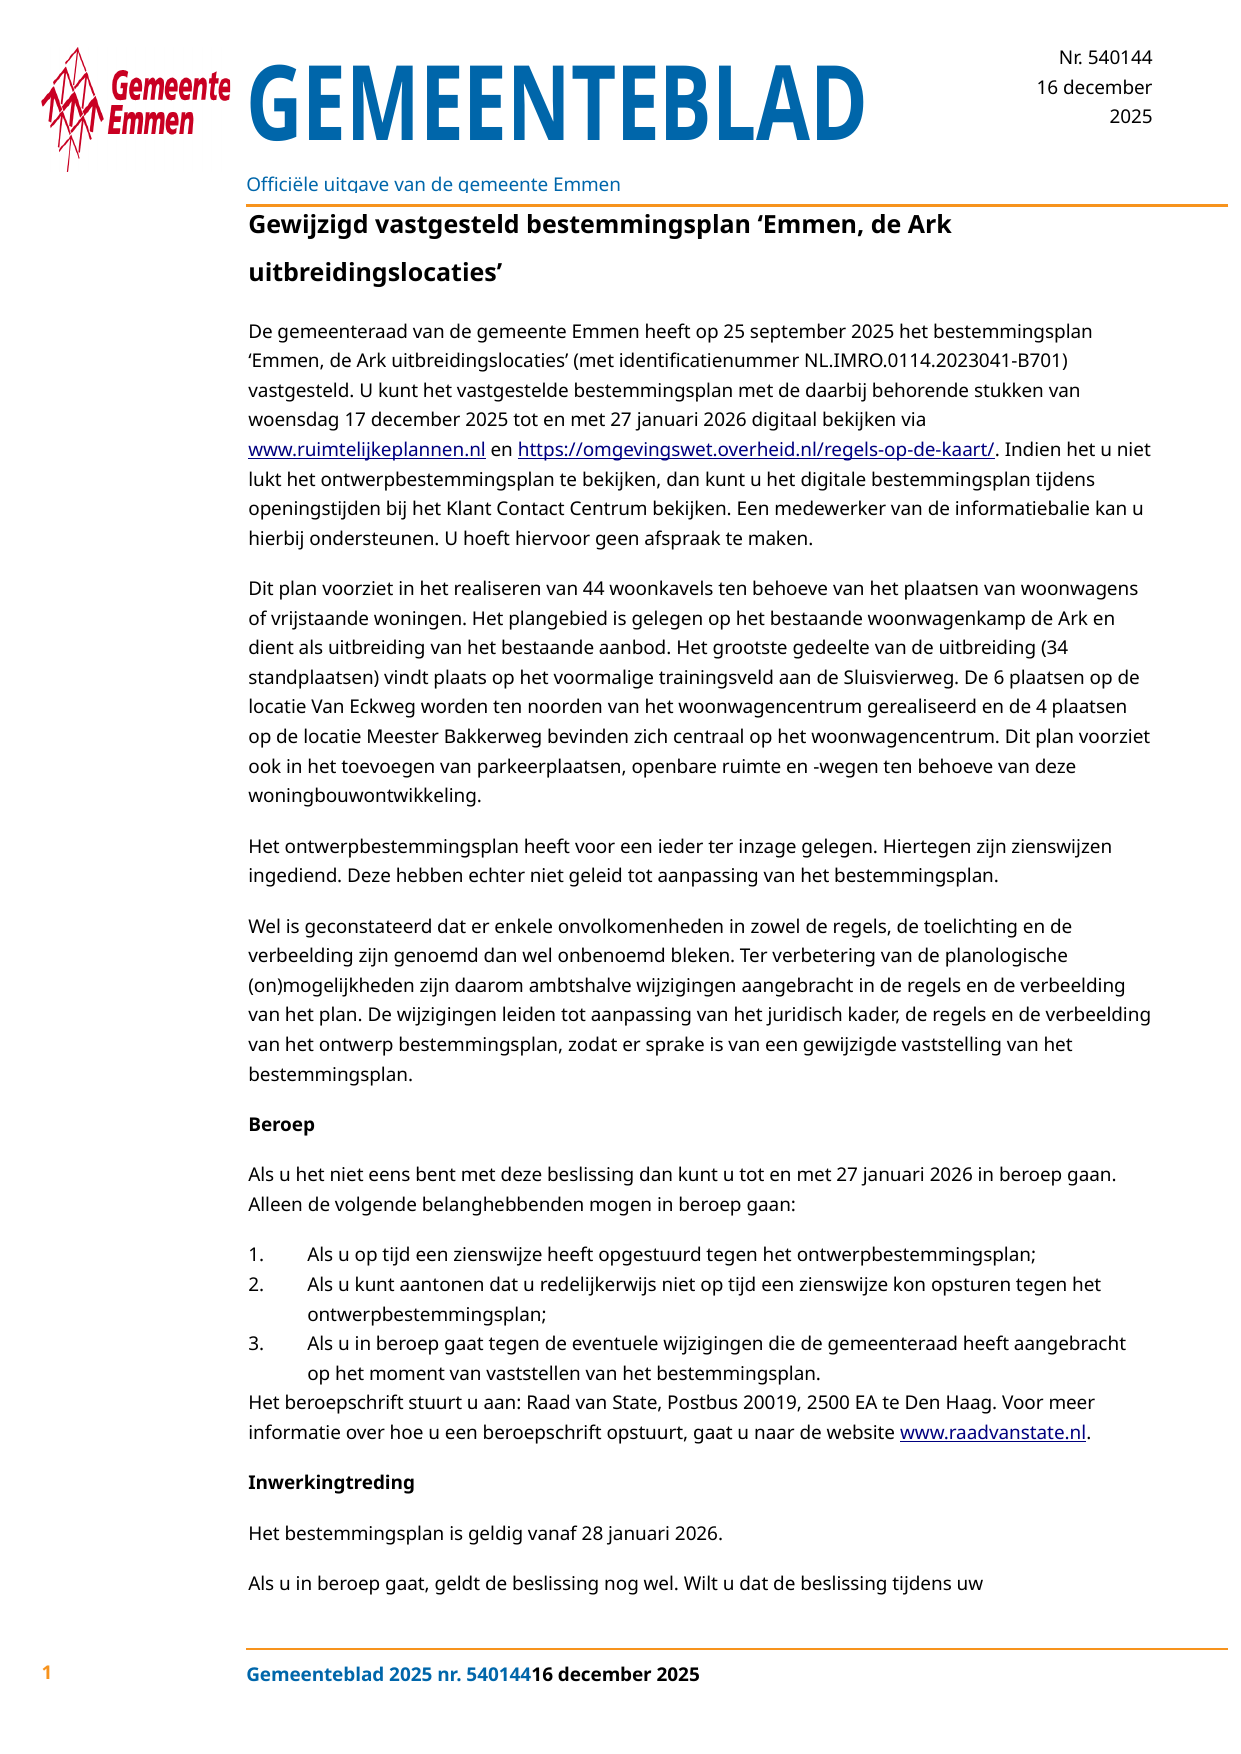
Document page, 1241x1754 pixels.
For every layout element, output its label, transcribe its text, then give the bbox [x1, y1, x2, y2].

text Het ontwerpbestemmingsplan heeft voor een ieder ter inzage gelegen. Hiertegen zijn zienswijzen ingediend. Deze hebben echter niet geleid tot aanpassing van het bestemmingsplan. [248, 833, 1152, 888]
text Als u in beroep gaat, geldt de beslissing nog wel. Wilt u dat de beslissing tijdens uw [248, 1570, 1152, 1596]
text De gemeenteraad van de gemeente Emmen heeft op 25 september 2025 het bestemmingsplan ‘Emmen, de Ark uitbreidingslocaties’ (met identificatienummer NL.IMRO.0114.2023041-B701) vastgesteld. U kunt het vastgestelde bestemmingsplan met de daarbij behorende stukken van woensdag 17 december 2025 tot en met 27 januari 2026 digitaal bekijken via www.ruimtelijkeplannen.nl en https://omgevingswet.overheid.nl/regels-op-de-kaart/. Indien het u niet lukt het ontwerpbestemmingsplan te bekijken, dan kunt u het digitale bestemmingsplan tijdens openingstijden bij het Klant Contact Centrum bekijken. Een medewerker van de informatiebalie kan u hierbij ondersteunen. U hoeft hiervoor geen afspraak te maken. [248, 318, 1152, 551]
list Als u in beroep gaat tegen de eventuele wijzigingen die de gemeenteraad heeft aangebracht op het moment van vaststellen van het bestemmingsplan. [248, 1330, 1152, 1386]
text Dit plan voorziet in het realiseren van 44 woonkavels ten behoeve van het plaatsen van woonwagens of vrijstaande woningen. Het plangebied is gelegen op het bestaande woonwagenkamp de Ark en dient als uitbreiding van het bestaande aanbod. Het grootste gedeelte van de uitbreiding (34 standplaatsen) vindt plaats op het voormalige trainingsveld aan de Sluisvierweg. De 6 plaatsen op de locatie Van Eckweg worden ten noorden van het woonwagencentrum gerealiseerd en de 4 plaatsen op de locatie Meester Bakkerweg bevinden zich centraal op het woonwagencentrum. Dit plan voorziet ook in het toevoegen van parkeerplaatsen, openbare ruimte en -wegen ten behoeve van deze woningbouwontwikkeling. [248, 575, 1152, 808]
list Als u kunt aantonen dat u redelijkerwijs niet op tijd een zienswijze kon opsturen tegen het ontwerpbestemmingsplan; [248, 1271, 1152, 1327]
text Wel is geconstateerd dat er enkele onvolkomenheden in zowel de regels, de toelichting en de verbeelding zijn genoemd dan wel onbenoemd bleken. Ter verbetering van de planologische (on)mogelijkheden zijn daarom ambtshalve wijzigingen aangebracht in de regels en de verbeelding van het plan. De wijzigingen leiden tot aanpassing van het juridisch kader, de regels en de verbeelding van het ontwerp bestemmingsplan, zodat er sprake is van een gewijzigde vaststelling van het bestemmingsplan. [248, 913, 1152, 1087]
text Als u het niet eens bent met deze beslissing dan kunt u tot en met 27 januari 2026 in beroep gaan. Alleen de volgende belanghebbenden mogen in beroep gaan: [248, 1162, 1152, 1217]
picture [41, 47, 231, 172]
text Beroep [248, 1111, 1152, 1137]
list Als u op tijd een zienswijze heeft opgestuurd tegen het ontwerpbestemmingsplan; [248, 1242, 1152, 1267]
text Het bestemmingsplan is geldig vanaf 28 januari 2026. [248, 1520, 1152, 1546]
text Inwerkingtreding [248, 1469, 1152, 1495]
text Het beroepschrift stuurt u aan: Raad van State, Postbus 20019, 2500 EA te Den Haag. Voor meer informatie over hoe u een beroepschrift opstuurt, gaat u naar de website www.raadvanstate.nl. [248, 1389, 1152, 1445]
text Gewijzigd vastgesteld bestemmingsplan ‘Emmen, de Ark uitbreidingslocaties’ [248, 207, 1152, 288]
